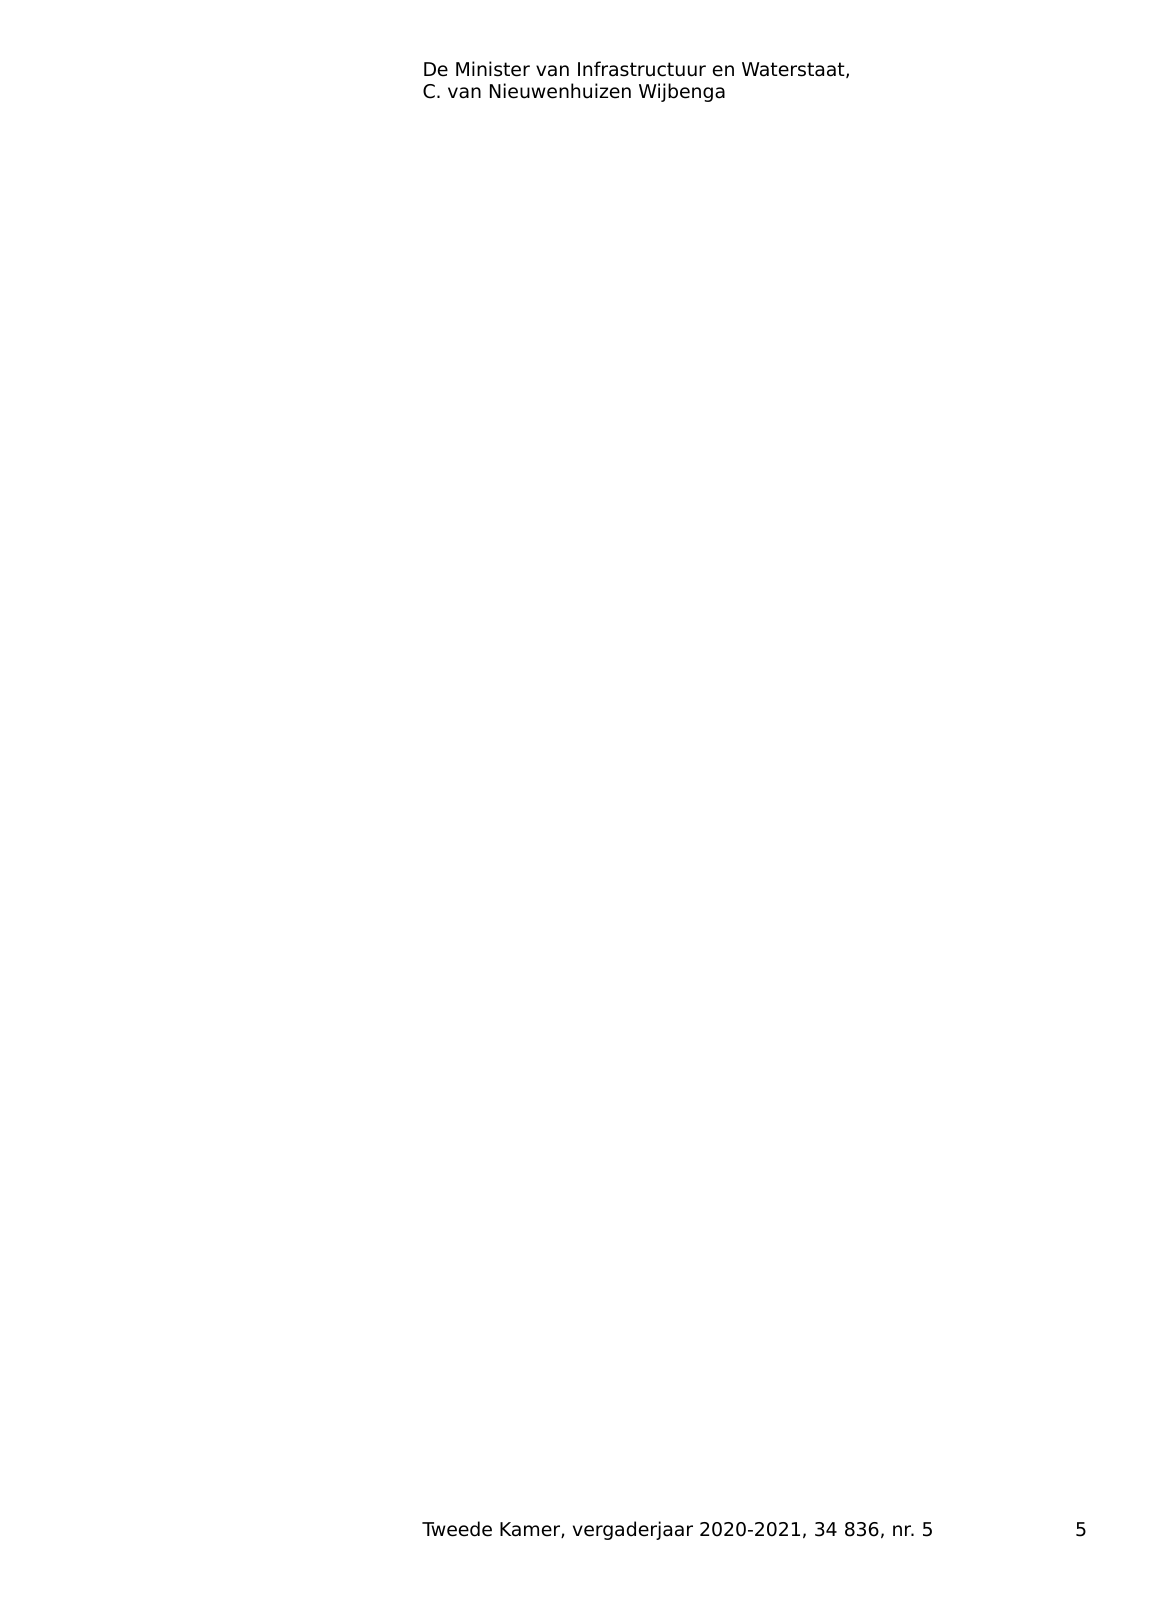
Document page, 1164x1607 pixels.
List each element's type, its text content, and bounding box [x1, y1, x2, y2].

text De Minister van Infrastructuur en Waterstaat, C. van Nieuwenhuizen Wijbenga [422, 59, 1087, 103]
